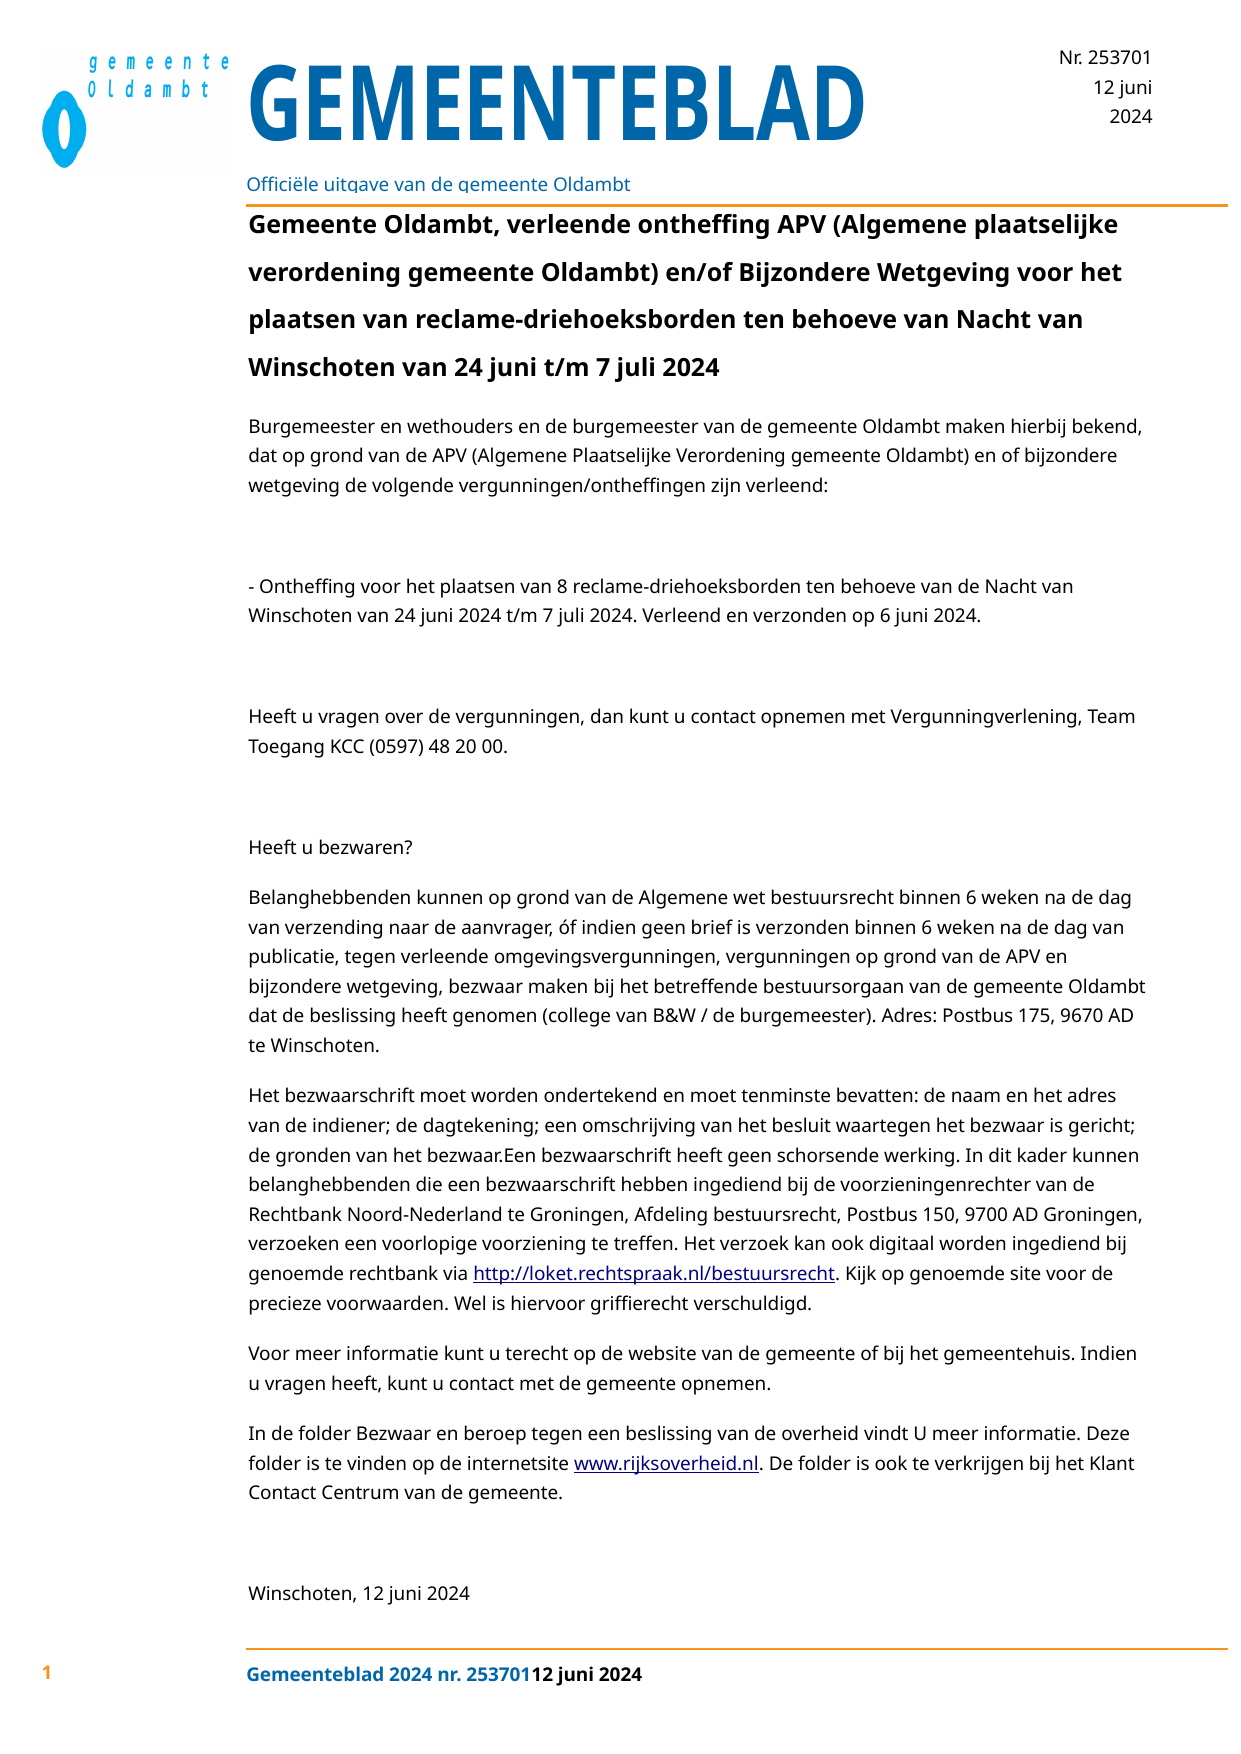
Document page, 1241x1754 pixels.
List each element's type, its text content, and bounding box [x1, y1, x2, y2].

text Het bezwaarschrift moet worden ondertekend en moet tenminste bevatten: de naam en het adres van de indiener; de dagtekening; een omschrijving van het besluit waartegen het bezwaar is gericht; de gronden van het bezwaar.Een bezwaarschrift heeft geen schorsende werking. In dit kader kunnen belanghebbenden die een bezwaarschrift hebben ingediend bij de voorzieningenrechter van de Rechtbank Noord-Nederland te Groningen, Afdeling bestuursrecht, Postbus 150, 9700 AD Groningen, verzoeken een voorlopige voorziening te treffen. Het verzoek kan ook digitaal worden ingediend bij genoemde rechtbank via http://loket.rechtspraak.nl/bestuursrecht. Kijk op genoemde site voor de precieze voorwaarden. Wel is hiervoor griffierecht verschuldigd. [248, 1083, 1152, 1316]
text Voor meer informatie kunt u terecht op de website van de gemeente of bij het gemeentehuis. Indien u vragen heeft, kunt u contact met de gemeente opnemen. [248, 1340, 1152, 1396]
text Heeft u vragen over de vergunningen, dan kunt u contact opnemen met Vergunningverlening, Team Toegang KCC (0597) 48 20 00. [248, 703, 1152, 759]
text Belanghebbenden kunnen op grond van de Algemene wet bestuursrecht binnen 6 weken na de dag van verzending naar de aanvrager, óf indien geen brief is verzonden binnen 6 weken na de dag van publicatie, tegen verleende omgevingsvergunningen, vergunningen op grond van de APV en bijzondere wetgeving, bezwaar maken bij het betreffende bestuursorgaan van de gemeente Oldambt dat de beslissing heeft genomen (college van B&W / de burgemeester). Adres: Postbus 175, 9670 AD te Winschoten. [248, 884, 1152, 1058]
text Heeft u bezwaren? [248, 834, 1152, 860]
text In de folder Bezwaar en beroep tegen een beslissing van de overheid vindt U meer informatie. Deze folder is te vinden op de internetsite www.rijksoverheid.nl. De folder is ook te verkrijgen bij het Klant Contact Centrum van de gemeente. [248, 1420, 1152, 1505]
text - Ontheffing voor het plaatsen van 8 reclame-driehoeksborden ten behoeve van de Nacht van Winschoten van 24 juni 2024 t/m 7 juli 2024. Verleend en verzonden op 6 juni 2024. [248, 573, 1152, 628]
text Winschoten, 12 juni 2024 [248, 1580, 1152, 1606]
text Gemeente Oldambt, verleende ontheffing APV (Algemene plaatselijke verordening gemeente Oldambt) en/of Bijzondere Wetgeving voor het plaatsen van reclame-driehoeksborden ten behoeve van Nacht van Winschoten van 24 juni t/m 7 juli 2024 [248, 207, 1152, 384]
picture [41, 47, 231, 172]
text Burgemeester en wethouders en de burgemeester van de gemeente Oldambt maken hierbij bekend, dat op grond van de APV (Algemene Plaatselijke Verordening gemeente Oldambt) en of bijzondere wetgeving de volgende vergunningen/ontheffingen zijn verleend: [248, 413, 1152, 498]
